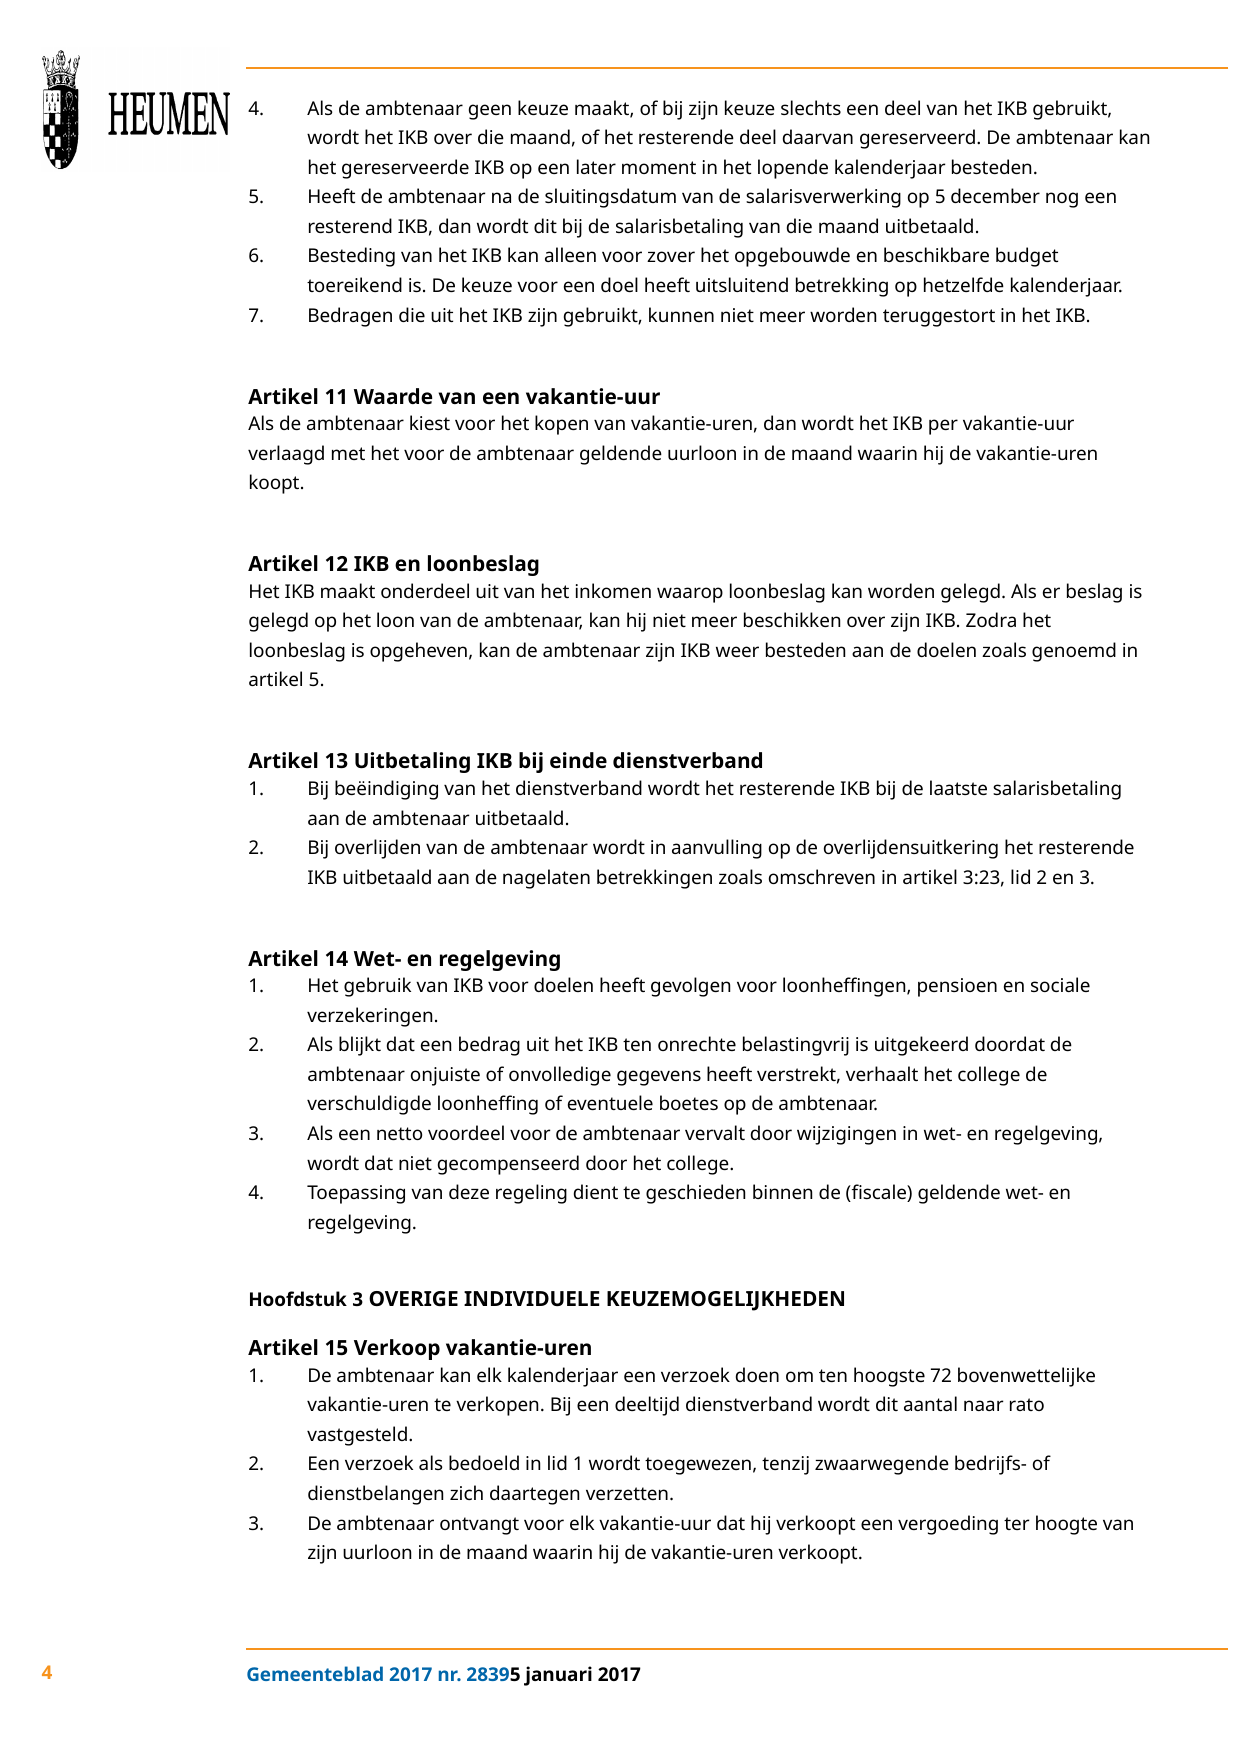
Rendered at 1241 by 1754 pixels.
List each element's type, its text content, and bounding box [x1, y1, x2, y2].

list Heeft de ambtenaar na de sluitingsdatum van de salarisverwerking op 5 december nog een resterend IKB, dan wordt dit bij de salarisbetaling van die maand uitbetaald. [248, 183, 1152, 239]
text Artikel 14 Wet- en regelgeving [248, 944, 1152, 972]
picture [41, 47, 231, 172]
list Als blijkt dat een bedrag uit het IKB ten onrechte belastingvrij is uitgekeerd doordat de ambtenaar onjuiste of onvolledige gegevens heeft verstrekt, verhaalt het college de verschuldigde loonheffing of eventuele boetes op de ambtenaar. [248, 1031, 1152, 1116]
text Hoofdstuk 3 OVERIGE INDIVIDUELE KEUZEMOGELIJKHEDEN [248, 1284, 1152, 1313]
text Artikel 12 IKB en loonbeslag [248, 549, 1152, 578]
list Een verzoek als bedoeld in lid 1 wordt toegewezen, tenzij zwaarwegende bedrijfs- of dienstbelangen zich daartegen verzetten. [248, 1451, 1152, 1506]
text Artikel 11 Waarde van een vakantie-uur [248, 382, 1152, 410]
list Bij overlijden van de ambtenaar wordt in aanvulling op de overlijdensuitkering het resterende IKB uitbetaald aan de nagelaten betrekkingen zoals omschreven in artikel 3:23, lid 2 en 3. [248, 834, 1152, 889]
list De ambtenaar kan elk kalenderjaar een verzoek doen om ten hoogste 72 bovenwettelijke vakantie-uren te verkopen. Bij een deeltijd dienstverband wordt dit aantal naar rato vastgesteld. [248, 1362, 1152, 1447]
text Het IKB maakt onderdeel uit van het inkomen waarop loonbeslag kan worden gelegd. Als er beslag is gelegd op het loon van de ambtenaar, kan hij niet meer beschikken over zijn IKB. Zodra het loonbeslag is opgeheven, kan de ambtenaar zijn IKB weer besteden aan de doelen zoals genoemd in artikel 5. [248, 578, 1152, 692]
text Artikel 15 Verkoop vakantie-uren [248, 1333, 1152, 1362]
list Als een netto voordeel voor de ambtenaar vervalt door wijzigingen in wet- en regelgeving, wordt dat niet gecompenseerd door het college. [248, 1120, 1152, 1176]
list Toepassing van deze regeling dient te geschieden binnen de (fiscale) geldende wet- en regelgeving. [248, 1179, 1152, 1235]
text Artikel 13 Uitbetaling IKB bij einde dienstverband [248, 747, 1152, 775]
list Het gebruik van IKB voor doelen heeft gevolgen voor loonheffingen, pensioen en sociale verzekeringen. [248, 972, 1152, 1028]
list Besteding van het IKB kan alleen voor zover het opgebouwde en beschikbare budget toereikend is. De keuze voor een doel heeft uitsluitend betrekking op hetzelfde kalenderjaar. [248, 243, 1152, 298]
list Bedragen die uit het IKB zijn gebruikt, kunnen niet meer worden teruggestort in het IKB. [248, 302, 1152, 328]
list Als de ambtenaar geen keuze maakt, of bij zijn keuze slechts een deel van het IKB gebruikt, wordt het IKB over die maand, of het resterende deel daarvan gereserveerd. De ambtenaar kan het gereserveerde IKB op een later moment in het lopende kalenderjaar besteden. [248, 95, 1152, 180]
list De ambtenaar ontvangt voor elk vakantie-uur dat hij verkoopt een vergoeding ter hoogte van zijn uurloon in de maand waarin hij de vakantie-uren verkoopt. [248, 1510, 1152, 1565]
list Bij beëindiging van het dienstverband wordt het resterende IKB bij de laatste salarisbetaling aan de ambtenaar uitbetaald. [248, 775, 1152, 830]
text Als de ambtenaar kiest voor het kopen van vakantie-uren, dan wordt het IKB per vakantie-uur verlaagd met het voor de ambtenaar geldende uurloon in de maand waarin hij de vakantie-uren koopt. [248, 410, 1152, 495]
